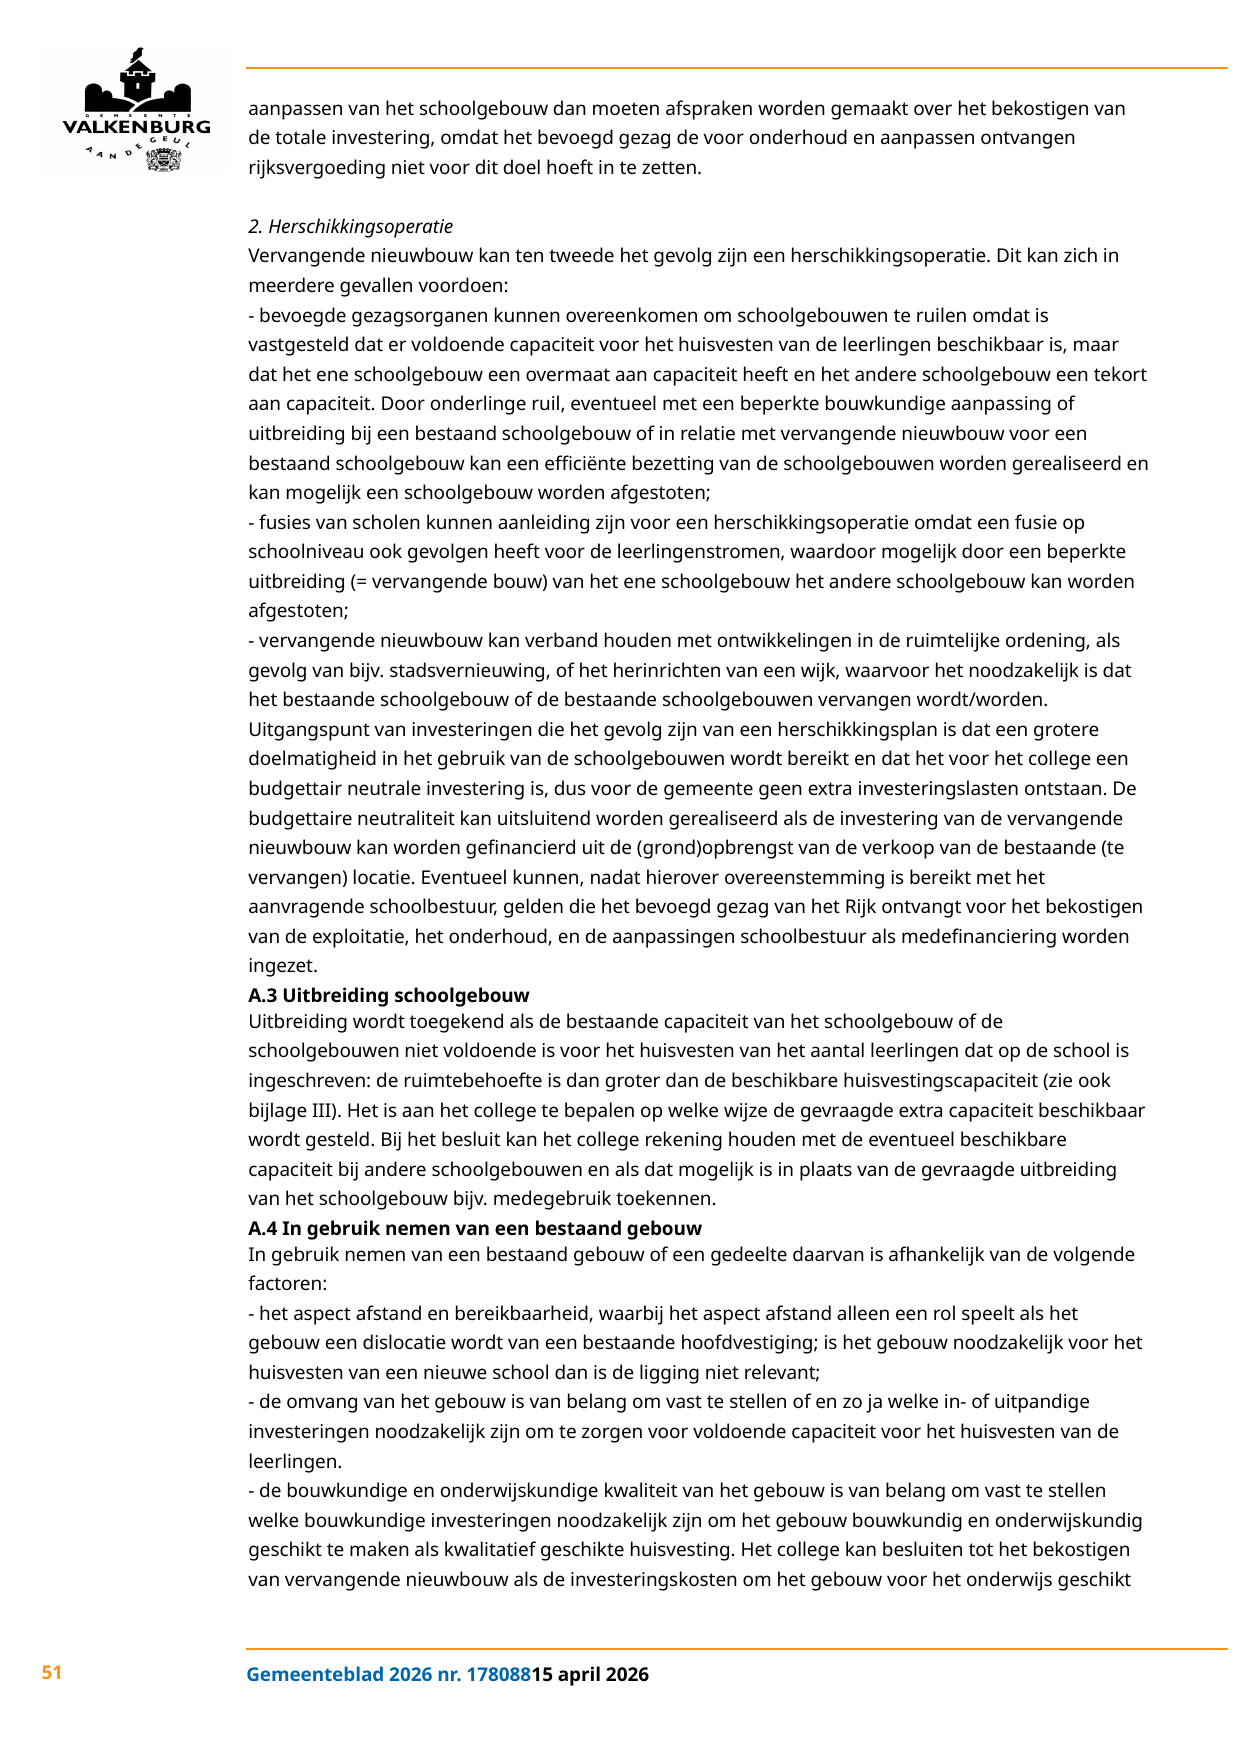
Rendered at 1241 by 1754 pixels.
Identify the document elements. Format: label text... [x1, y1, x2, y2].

picture [41, 47, 231, 172]
text A.4 In gebruik nemen van een bestaand gebouw [248, 1215, 1152, 1241]
text In gebruik nemen van een bestaand gebouw of een gedeelte daarvan is afhankelijk van de volgende factoren: [248, 1241, 1152, 1296]
text - de bouwkundige en onderwijskundige kwaliteit van het gebouw is van belang om vast te stellen welke bouwkundige investeringen noodzakelijk zijn om het gebouw bouwkundig en onderwijskundig geschikt te maken als kwalitatief geschikte huisvesting. Het college kan besluiten tot het bekostigen van vervangende nieuwbouw als de investeringskosten om het gebouw voor het onderwijs geschikt [248, 1477, 1152, 1592]
text 2. Herschikkingsoperatie [248, 213, 1152, 239]
text A.3 Uitbreiding schoolgebouw [248, 982, 1152, 1008]
text aanvragende schoolbestuur, gelden die het bevoegd gezag van het Rijk ontvangt voor het bekostigen van de exploitatie, het onderhoud, en de aanpassingen schoolbestuur als medefinanciering worden ingezet. [248, 893, 1152, 978]
text - bevoegde gezagsorganen kunnen overeenkomen om schoolgebouwen te ruilen omdat is vastgesteld dat er voldoende capaciteit voor het huisvesten van de leerlingen beschikbaar is, maar dat het ene schoolgebouw een overmaat aan capaciteit heeft en het andere schoolgebouw een tekort aan capaciteit. Door onderlinge ruil, eventueel met een beperkte bouwkundige aanpassing of uitbreiding bij een bestaand schoolgebouw of in relatie met vervangende nieuwbouw voor een bestaand schoolgebouw kan een efficiënte bezetting van de schoolgebouwen worden gerealiseerd en kan mogelijk een schoolgebouw worden afgestoten; [248, 302, 1152, 505]
text - het aspect afstand en bereikbaarheid, waarbij het aspect afstand alleen een rol speelt als het gebouw een dislocatie wordt van een bestaande hoofdvestiging; is het gebouw noodzakelijk voor het huisvesten van een nieuwe school dan is de ligging niet relevant; [248, 1300, 1152, 1385]
text aanpassen van het schoolgebouw dan moeten afspraken worden gemaakt over het bekostigen van de totale investering, omdat het bevoegd gezag de voor onderhoud en aanpassen ontvangen rijksvergoeding niet voor dit doel hoeft in te zetten. [248, 95, 1152, 180]
text Vervangende nieuwbouw kan ten tweede het gevolg zijn een herschikkingsoperatie. Dit kan zich in meerdere gevallen voordoen: [248, 243, 1152, 298]
text - vervangende nieuwbouw kan verband houden met ontwikkelingen in de ruimtelijke ordening, als gevolg van bijv. stadsvernieuwing, of het herinrichten van een wijk, waarvoor het noodzakelijk is dat het bestaande schoolgebouw of de bestaande schoolgebouwen vervangen wordt/worden. [248, 627, 1152, 712]
text - fusies van scholen kunnen aanleiding zijn voor een herschikkingsoperatie omdat een fusie op schoolniveau ook gevolgen heeft voor de leerlingenstromen, waardoor mogelijk door een beperkte uitbreiding (= vervangende bouw) van het ene schoolgebouw het andere schoolgebouw kan worden afgestoten; [248, 509, 1152, 623]
text Uitgangspunt van investeringen die het gevolg zijn van een herschikkingsplan is dat een grotere doelmatigheid in het gebruik van de schoolgebouwen wordt bereikt en dat het voor het college een budgettair neutrale investering is, dus voor de gemeente geen extra investeringslasten ontstaan. De budgettaire neutraliteit kan uitsluitend worden gerealiseerd als de investering van de vervangende nieuwbouw kan worden gefinancierd uit de (grond)opbrengst van de verkoop van de bestaande (te vervangen) locatie. Eventueel kunnen, nadat hierover overeenstemming is bereikt met het [248, 716, 1152, 890]
text Uitbreiding wordt toegekend als de bestaande capaciteit van het schoolgebouw of de schoolgebouwen niet voldoende is voor het huisvesten van het aantal leerlingen dat op de school is ingeschreven: de ruimtebehoefte is dan groter dan de beschikbare huisvestingscapaciteit (zie ook bijlage III). Het is aan het college te bepalen op welke wijze de gevraagde extra capaciteit beschikbaar wordt gesteld. Bij het besluit kan het college rekening houden met de eventueel beschikbare capaciteit bij andere schoolgebouwen en als dat mogelijk is in plaats van de gevraagde uitbreiding van het schoolgebouw bijv. medegebruik toekennen. [248, 1008, 1152, 1211]
text - de omvang van het gebouw is van belang om vast te stellen of en zo ja welke in- of uitpandige investeringen noodzakelijk zijn om te zorgen voor voldoende capaciteit voor het huisvesten van de leerlingen. [248, 1389, 1152, 1474]
